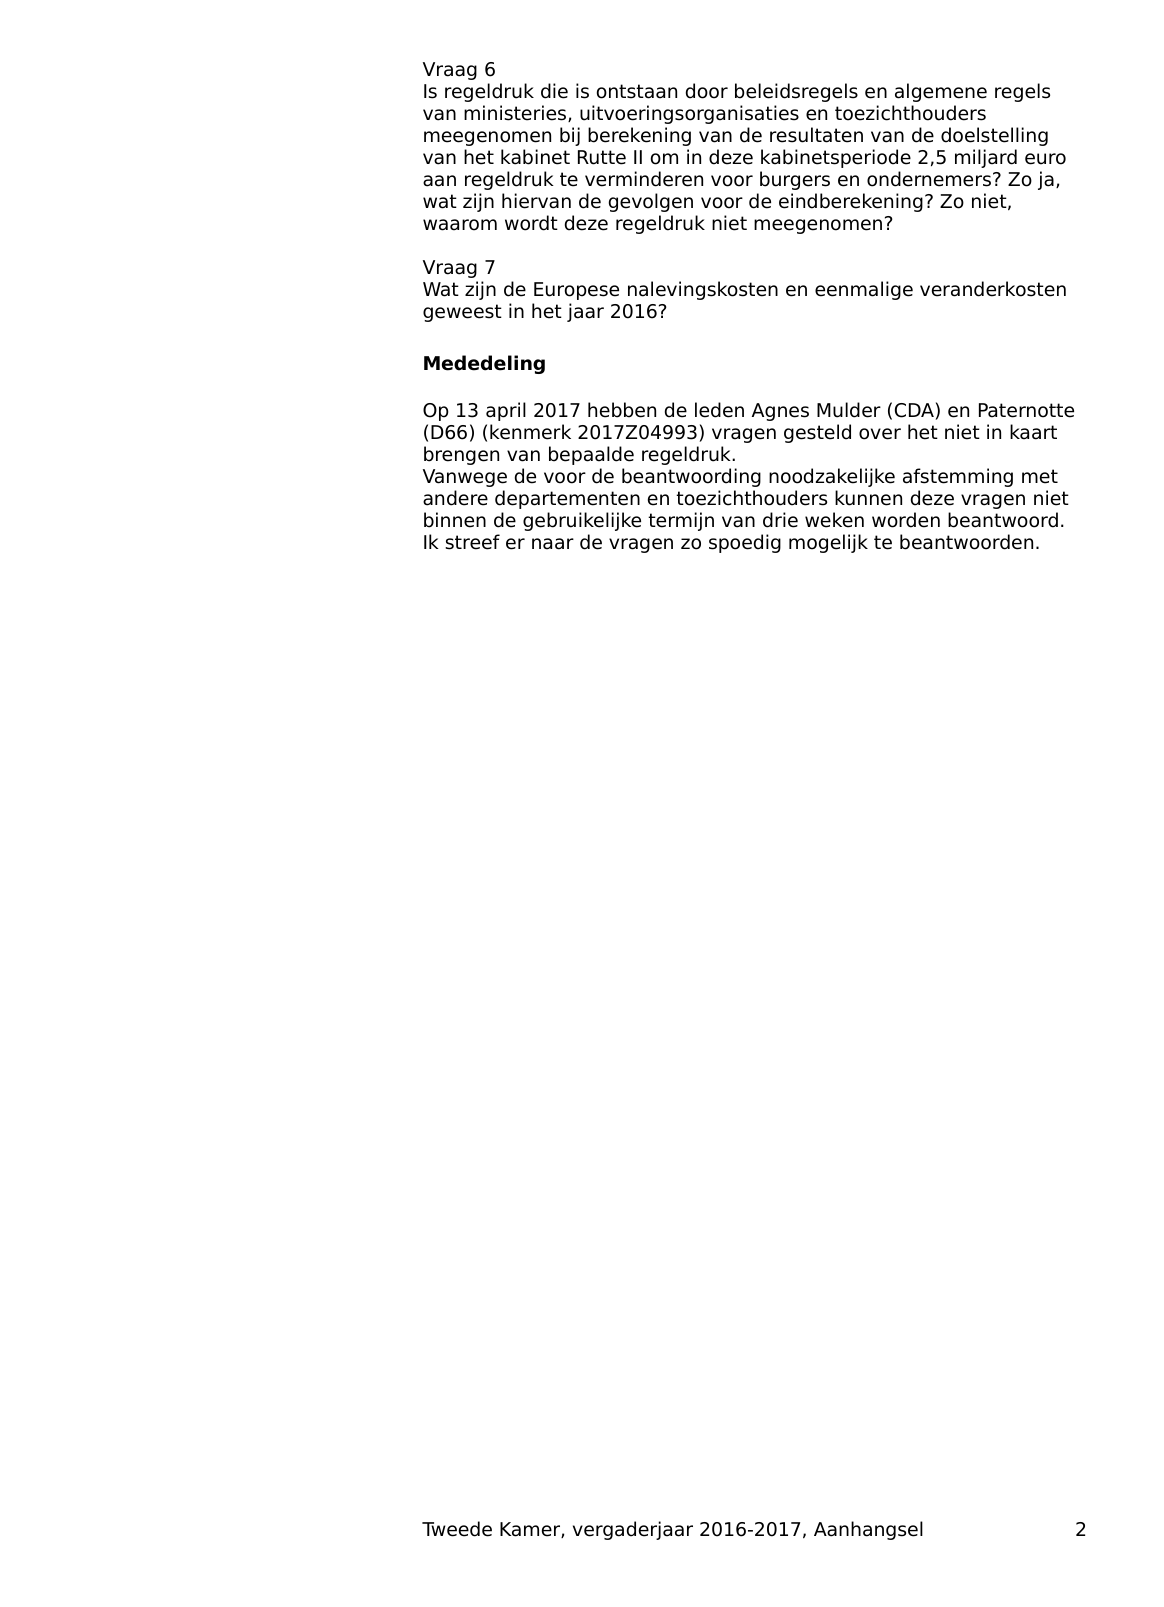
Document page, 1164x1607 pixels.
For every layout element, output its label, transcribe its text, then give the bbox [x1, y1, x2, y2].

text Wat zijn de Europese nalevingskosten en eenmalige veranderkosten geweest in het jaar 2016? [422, 279, 1087, 323]
text Vraag 7 [422, 257, 1087, 279]
text Vanwege de voor de beantwoording noodzakelijke afstemming met andere departementen en toezichthouders kunnen deze vragen niet binnen de gebruikelijke termijn van drie weken worden beantwoord. Ik streef er naar de vragen zo spoedig mogelijk te beantwoorden. [422, 466, 1087, 554]
text Op 13 april 2017 hebben de leden Agnes Mulder (CDA) en Paternotte (D66) (kenmerk 2017Z04993) vragen gesteld over het niet in kaart brengen van bepaalde regeldruk. [422, 400, 1087, 466]
subtitle Mededeling [422, 353, 1087, 375]
text Is regeldruk die is ontstaan door beleidsregels en algemene regels van ministeries, uitvoeringsorganisaties en toezichthouders meegenomen bij berekening van de resultaten van de doelstelling van het kabinet Rutte II om in deze kabinetsperiode 2,5 miljard euro aan regeldruk te verminderen voor burgers en ondernemers? Zo ja, wat zijn hiervan de gevolgen voor de eindberekening? Zo niet, waarom wordt deze regeldruk niet meegenomen? [422, 81, 1087, 235]
text Vraag 6 [422, 59, 1087, 81]
